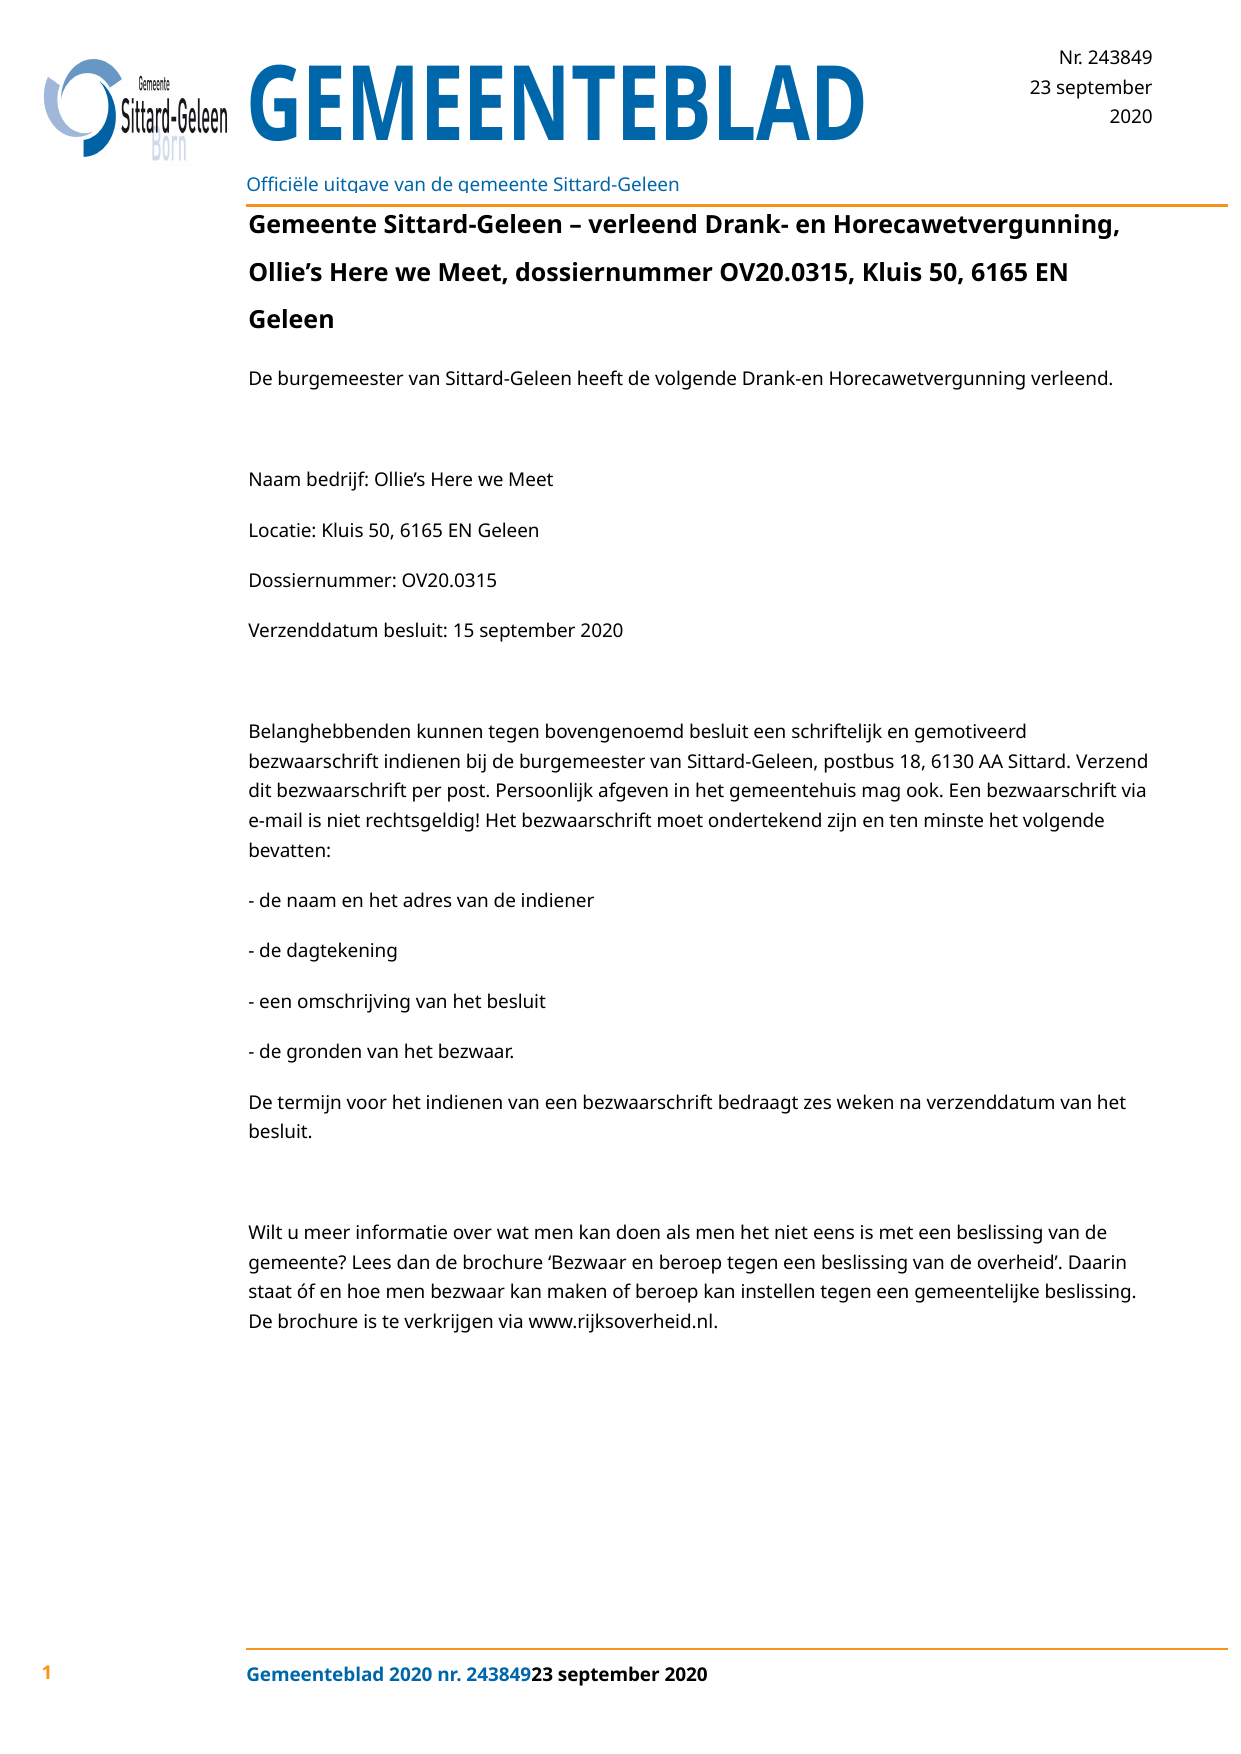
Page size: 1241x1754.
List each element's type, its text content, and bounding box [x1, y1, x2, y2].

text De termijn voor het indienen van een bezwaarschrift bedraagt zes weken na verzenddatum van het besluit. [248, 1089, 1152, 1144]
text - de gronden van het bezwaar. [248, 1038, 1152, 1064]
text Gemeente Sittard-Geleen – verleend Drank- en Horecawetvergunning, Ollie’s Here we Meet, dossiernummer OV20.0315, Kluis 50, 6165 EN Geleen [248, 207, 1152, 336]
text - de dagtekening [248, 938, 1152, 963]
text Locatie: Kluis 50, 6165 EN Geleen [248, 517, 1152, 542]
text Belanghebbenden kunnen tegen bovengenoemd besluit een schriftelijk en gemotiveerd bezwaarschrift indienen bij de burgemeester van Sittard-Geleen, postbus 18, 6130 AA Sittard. Verzend dit bezwaarschrift per post. Persoonlijk afgeven in het gemeentehuis mag ook. Een bezwaarschrift via e-mail is niet rechtsgeldig! Het bezwaarschrift moet ondertekend zijn en ten minste het volgende bevatten: [248, 718, 1152, 862]
text Naam bedrijf: Ollie’s Here we Meet [248, 466, 1152, 492]
text Dossiernummer: OV20.0315 [248, 567, 1152, 593]
text - de naam en het adres van de indiener [248, 887, 1152, 913]
picture [41, 47, 231, 172]
text - een omschrijving van het besluit [248, 988, 1152, 1014]
text De burgemeester van Sittard-Geleen heeft de volgende Drank-en Horecawetvergunning verleend. [248, 366, 1152, 391]
text Wilt u meer informatie over wat men kan doen als men het niet eens is met een beslissing van de gemeente? Lees dan de brochure ‘Bezwaar en beroep tegen een beslissing van de overheid’. Daarin staat óf en hoe men bezwaar kan maken of beroep kan instellen tegen een gemeentelijke beslissing. De brochure is te verkrijgen via www.rijksoverheid.nl. [248, 1219, 1152, 1334]
text Verzenddatum besluit: 15 september 2020 [248, 618, 1152, 643]
